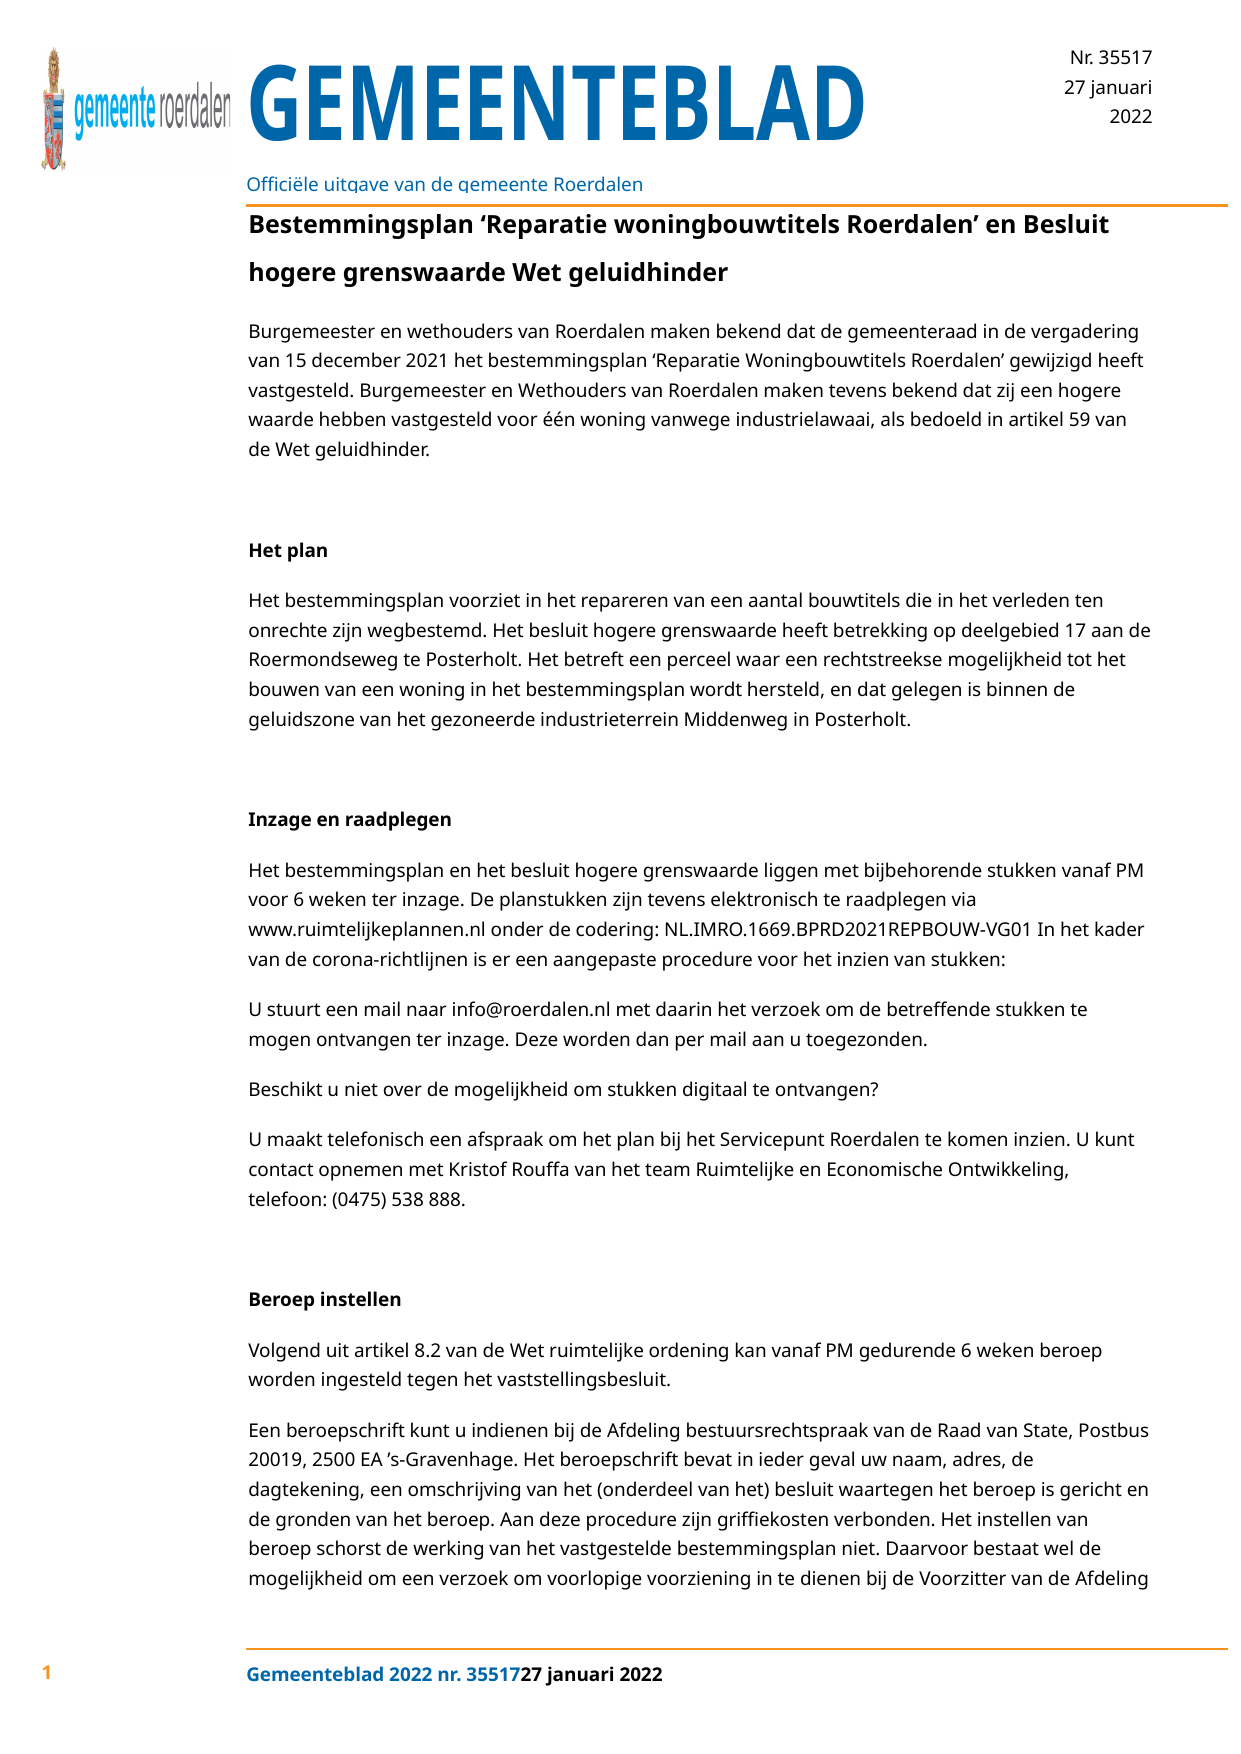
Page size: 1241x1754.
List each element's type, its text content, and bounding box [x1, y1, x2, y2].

text U maakt telefonisch een afspraak om het plan bij het Servicepunt Roerdalen te komen inzien. U kunt contact opnemen met Kristof Rouffa van het team Ruimtelijke en Economische Ontwikkeling, telefoon: (0475) 538 888. [248, 1127, 1152, 1212]
text Beroep instellen [248, 1287, 1152, 1312]
text Beschikt u niet over de mogelijkheid om stukken digitaal te ontvangen? [248, 1076, 1152, 1102]
text Het plan [248, 537, 1152, 563]
text Volgend uit artikel 8.2 van de Wet ruimtelijke ordening kan vanaf PM gedurende 6 weken beroep worden ingesteld tegen het vaststellingsbesluit. [248, 1337, 1152, 1392]
text Bestemmingsplan ‘Reparatie woningbouwtitels Roerdalen’ en Besluit hogere grenswaarde Wet geluidhinder [248, 207, 1152, 288]
text Inzage en raadplegen [248, 807, 1152, 832]
picture [41, 47, 231, 172]
text Burgemeester en wethouders van Roerdalen maken bekend dat de gemeenteraad in de vergadering van 15 december 2021 het bestemmingsplan ‘Reparatie Woningbouwtitels Roerdalen’ gewijzigd heeft vastgesteld. Burgemeester en Wethouders van Roerdalen maken tevens bekend dat zij een hogere waarde hebben vastgesteld voor één woning vanwege industrielawaai, als bedoeld in artikel 59 van de Wet geluidhinder. [248, 318, 1152, 462]
text Het bestemmingsplan voorziet in het repareren van een aantal bouwtitels die in het verleden ten onrechte zijn wegbestemd. Het besluit hogere grenswaarde heeft betrekking op deelgebied 17 aan de Roermondseweg te Posterholt. Het betreft een perceel waar een rechtstreekse mogelijkheid tot het bouwen van een woning in het bestemmingsplan wordt hersteld, en dat gelegen is binnen de geluidszone van het gezoneerde industrieterrein Middenweg in Posterholt. [248, 587, 1152, 732]
text Het bestemmingsplan en het besluit hogere grenswaarde liggen met bijbehorende stukken vanaf PM voor 6 weken ter inzage. De planstukken zijn tevens elektronisch te raadplegen via www.ruimtelijkeplannen.nl onder de codering: NL.IMRO.1669.BPRD2021REPBOUW-VG01 In het kader van de corona-richtlijnen is er een aangepaste procedure voor het inzien van stukken: [248, 857, 1152, 972]
text U stuurt een mail naar info@roerdalen.nl met daarin het verzoek om de betreffende stukken te mogen ontvangen ter inzage. Deze worden dan per mail aan u toegezonden. [248, 996, 1152, 1052]
text Een beroepschrift kunt u indienen bij de Afdeling bestuursrechtspraak van de Raad van State, Postbus 20019, 2500 EA ’s-Gravenhage. Het beroepschrift bevat in ieder geval uw naam, adres, de dagtekening, een omschrijving van het (onderdeel van het) besluit waartegen het beroep is gericht en de gronden van het beroep. Aan deze procedure zijn griffiekosten verbonden. Het instellen van beroep schorst de werking van het vastgestelde bestemmingsplan niet. Daarvoor bestaat wel de mogelijkheid om een verzoek om voorlopige voorziening in te dienen bij de Voorzitter van de Afdeling [248, 1417, 1152, 1591]
